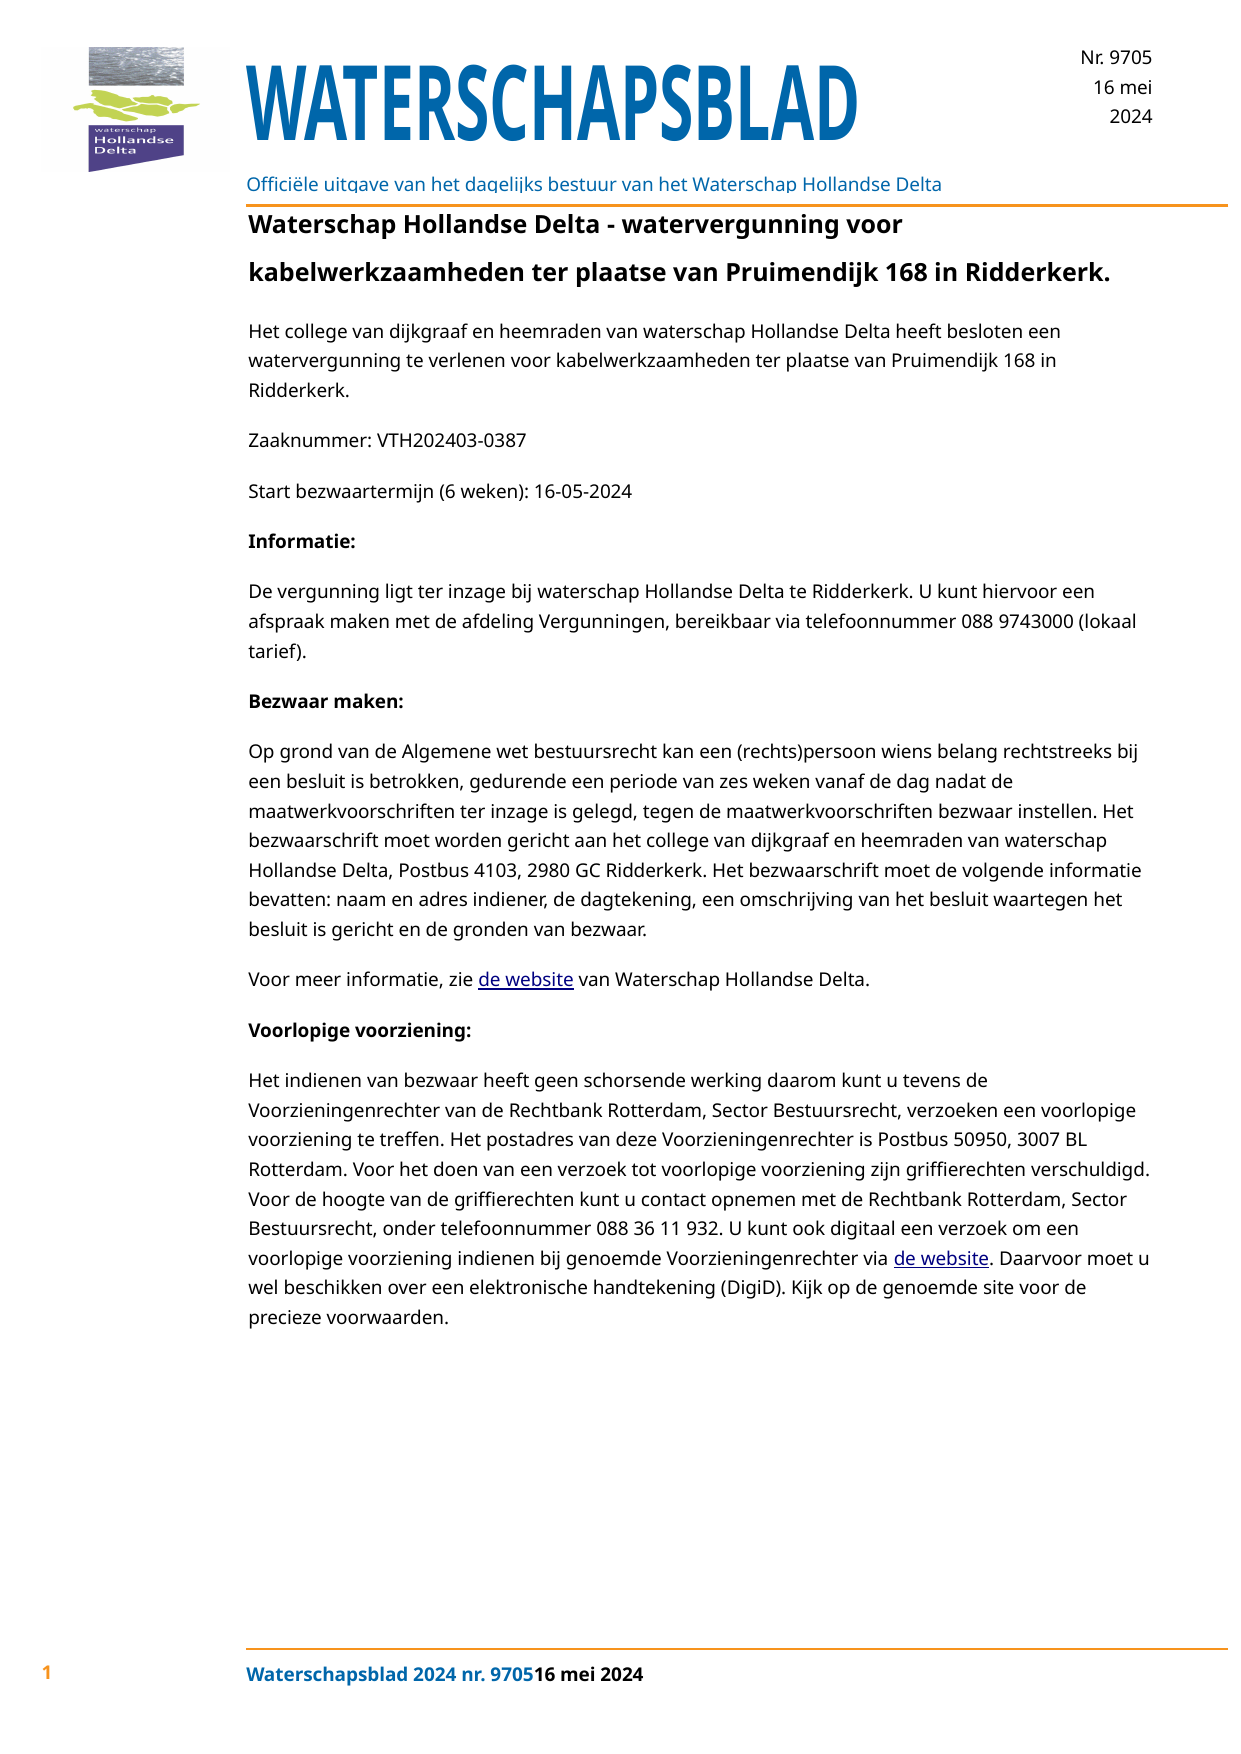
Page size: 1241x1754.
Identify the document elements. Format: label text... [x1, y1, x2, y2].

text Op grond van de Algemene wet bestuursrecht kan een (rechts)persoon wiens belang rechtstreeks bij een besluit is betrokken, gedurende een periode van zes weken vanaf de dag nadat de maatwerkvoorschriften ter inzage is gelegd, tegen de maatwerkvoorschriften bezwaar instellen. Het bezwaarschrift moet worden gericht aan het college van dijkgraaf en heemraden van waterschap Hollandse Delta, Postbus 4103, 2980 GC Ridderkerk. Het bezwaarschrift moet de volgende informatie bevatten: naam en adres indiener, de dagtekening, een omschrijving van het besluit waartegen het besluit is gericht en de gronden van bezwaar. [248, 739, 1152, 942]
text Start bezwaartermijn (6 weken): 16-05-2024 [248, 478, 1152, 504]
text Informatie: [248, 528, 1152, 554]
text Het indienen van bezwaar heeft geen schorsende werking daarom kunt u tevens de Voorzieningenrechter van de Rechtbank Rotterdam, Sector Bestuursrecht, verzoeken een voorlopige voorziening te treffen. Het postadres van deze Voorzieningenrechter is Postbus 50950, 3007 BL Rotterdam. Voor het doen van een verzoek tot voorlopige voorziening zijn griffierechten verschuldigd. Voor de hoogte van de griffierechten kunt u contact opnemen met de Rechtbank Rotterdam, Sector Bestuursrecht, onder telefoonnummer 088 36 11 932. U kunt ook digitaal een verzoek om een voorlopige voorziening indienen bij genoemde Voorzieningenrechter via de website. Daarvoor moet u wel beschikken over een elektronische handtekening (DigiD). Kijk op de genoemde site voor de precieze voorwaarden. [248, 1067, 1152, 1330]
text Voorlopige voorziening: [248, 1017, 1152, 1043]
text Zaaknummer: VTH202403-0387 [248, 427, 1152, 453]
text Bezwaar maken: [248, 688, 1152, 714]
text De vergunning ligt ter inzage bij waterschap Hollandse Delta te Ridderkerk. U kunt hiervoor een afspraak maken met de afdeling Vergunningen, bereikbaar via telefoonnummer 088 9743000 (lokaal tarief). [248, 579, 1152, 664]
text Voor meer informatie, zie de website van Waterschap Hollandse Delta. [248, 967, 1152, 992]
picture [41, 47, 231, 172]
text Waterschap Hollandse Delta - watervergunning voor kabelwerkzaamheden ter plaatse van Pruimendijk 168 in Ridderkerk. [248, 207, 1152, 288]
text Het college van dijkgraaf en heemraden van waterschap Hollandse Delta heeft besloten een watervergunning te verlenen voor kabelwerkzaamheden ter plaatse van Pruimendijk 168 in Ridderkerk. [248, 318, 1152, 403]
